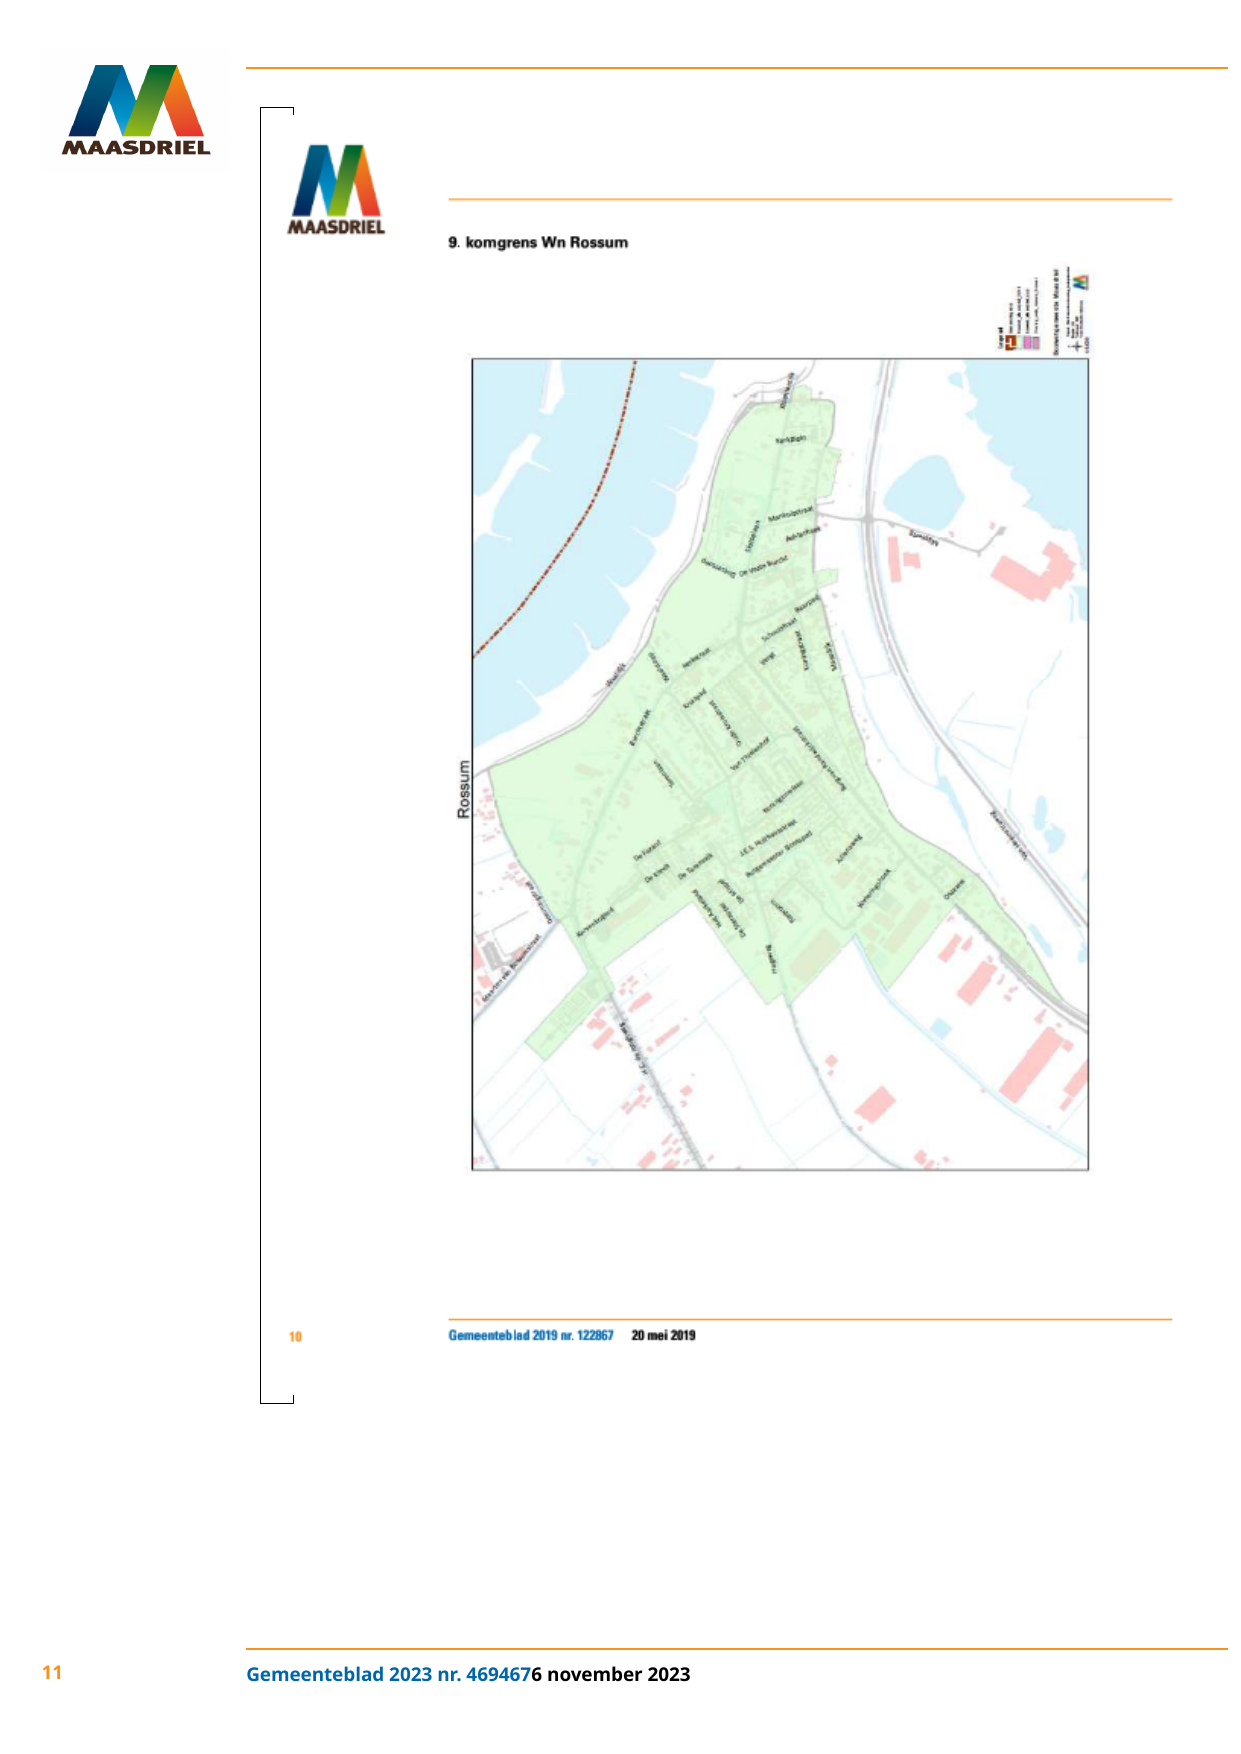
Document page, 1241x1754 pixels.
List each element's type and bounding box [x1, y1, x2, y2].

picture [268, 115, 1173, 1395]
picture [41, 47, 231, 172]
